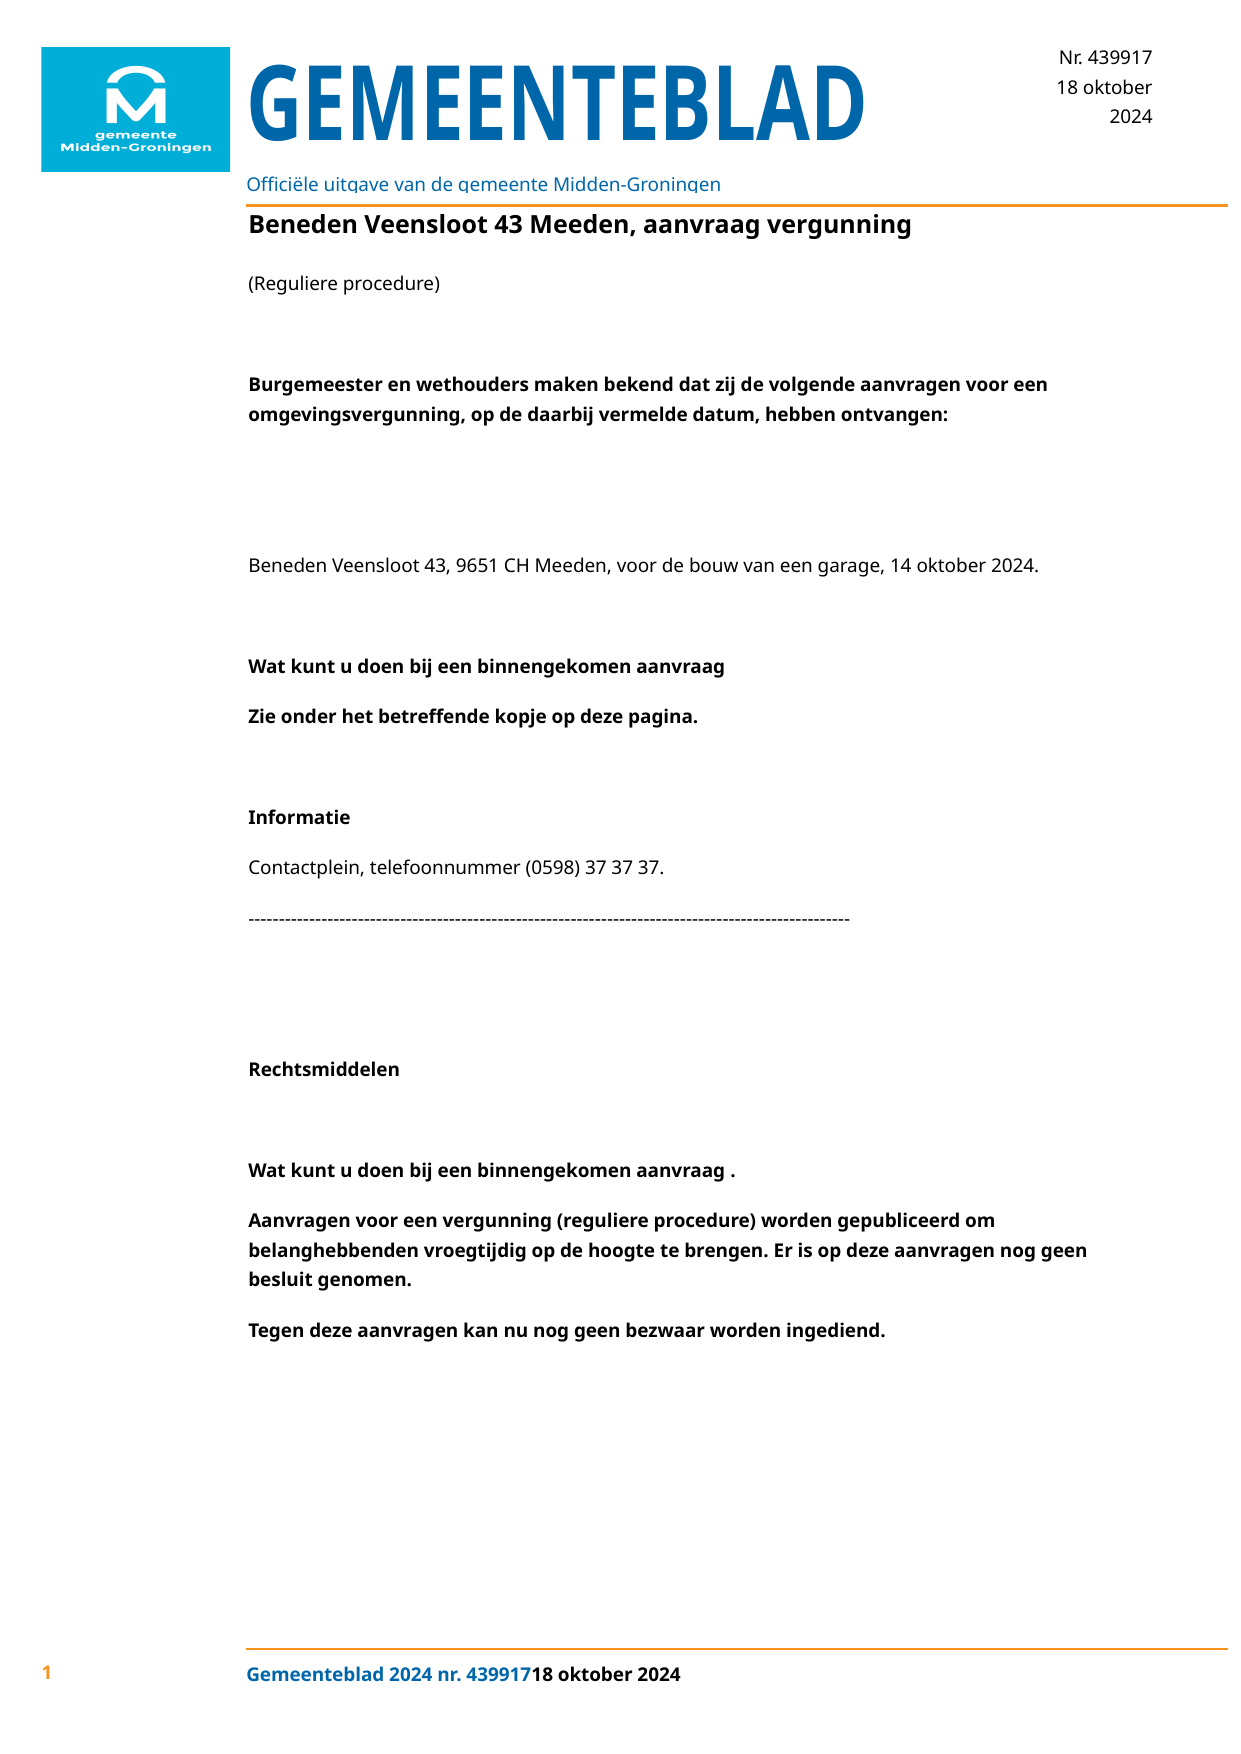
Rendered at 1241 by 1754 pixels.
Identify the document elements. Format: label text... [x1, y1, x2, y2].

text Wat kunt u doen bij een binnengekomen aanvraag . [248, 1157, 1152, 1183]
text --------------------------------------------------------------------------------------------------- [248, 905, 1152, 931]
text Contactplein, telefoonnummer (0598) 37 37 37. [248, 854, 1152, 880]
text Informatie [248, 804, 1152, 830]
text Beneden Veensloot 43 Meeden, aanvraag vergunning [248, 207, 1152, 241]
text (Reguliere procedure) [248, 270, 1152, 296]
picture [184, 146, 190, 153]
text Zie onder het betreffende kopje op deze pagina. [248, 703, 1152, 729]
picture [107, 89, 165, 122]
text Aanvragen voor een vergunning (reguliere procedure) worden gepubliceerd om belanghebbenden vroegtijdig op de hoogte te brengen. Er is op deze aanvragen nog geen besluit genomen. [248, 1207, 1152, 1292]
text Beneden Veensloot 43, 9651 CH Meeden, voor de bouw van een garage, 14 oktober 2024. [248, 552, 1152, 578]
text Burgemeester en wethouders maken bekend dat zij de volgende aanvragen voor een omgevingsvergunning, op de daarbij vermelde datum, hebben ontvangen: [248, 371, 1152, 426]
text Wat kunt u doen bij een binnengekomen aanvraag [248, 653, 1152, 678]
text Rechtsmiddelen [248, 1056, 1152, 1082]
picture [108, 66, 164, 82]
text Tegen deze aanvragen kan nu nog geen bezwaar worden ingediend. [248, 1317, 1152, 1343]
